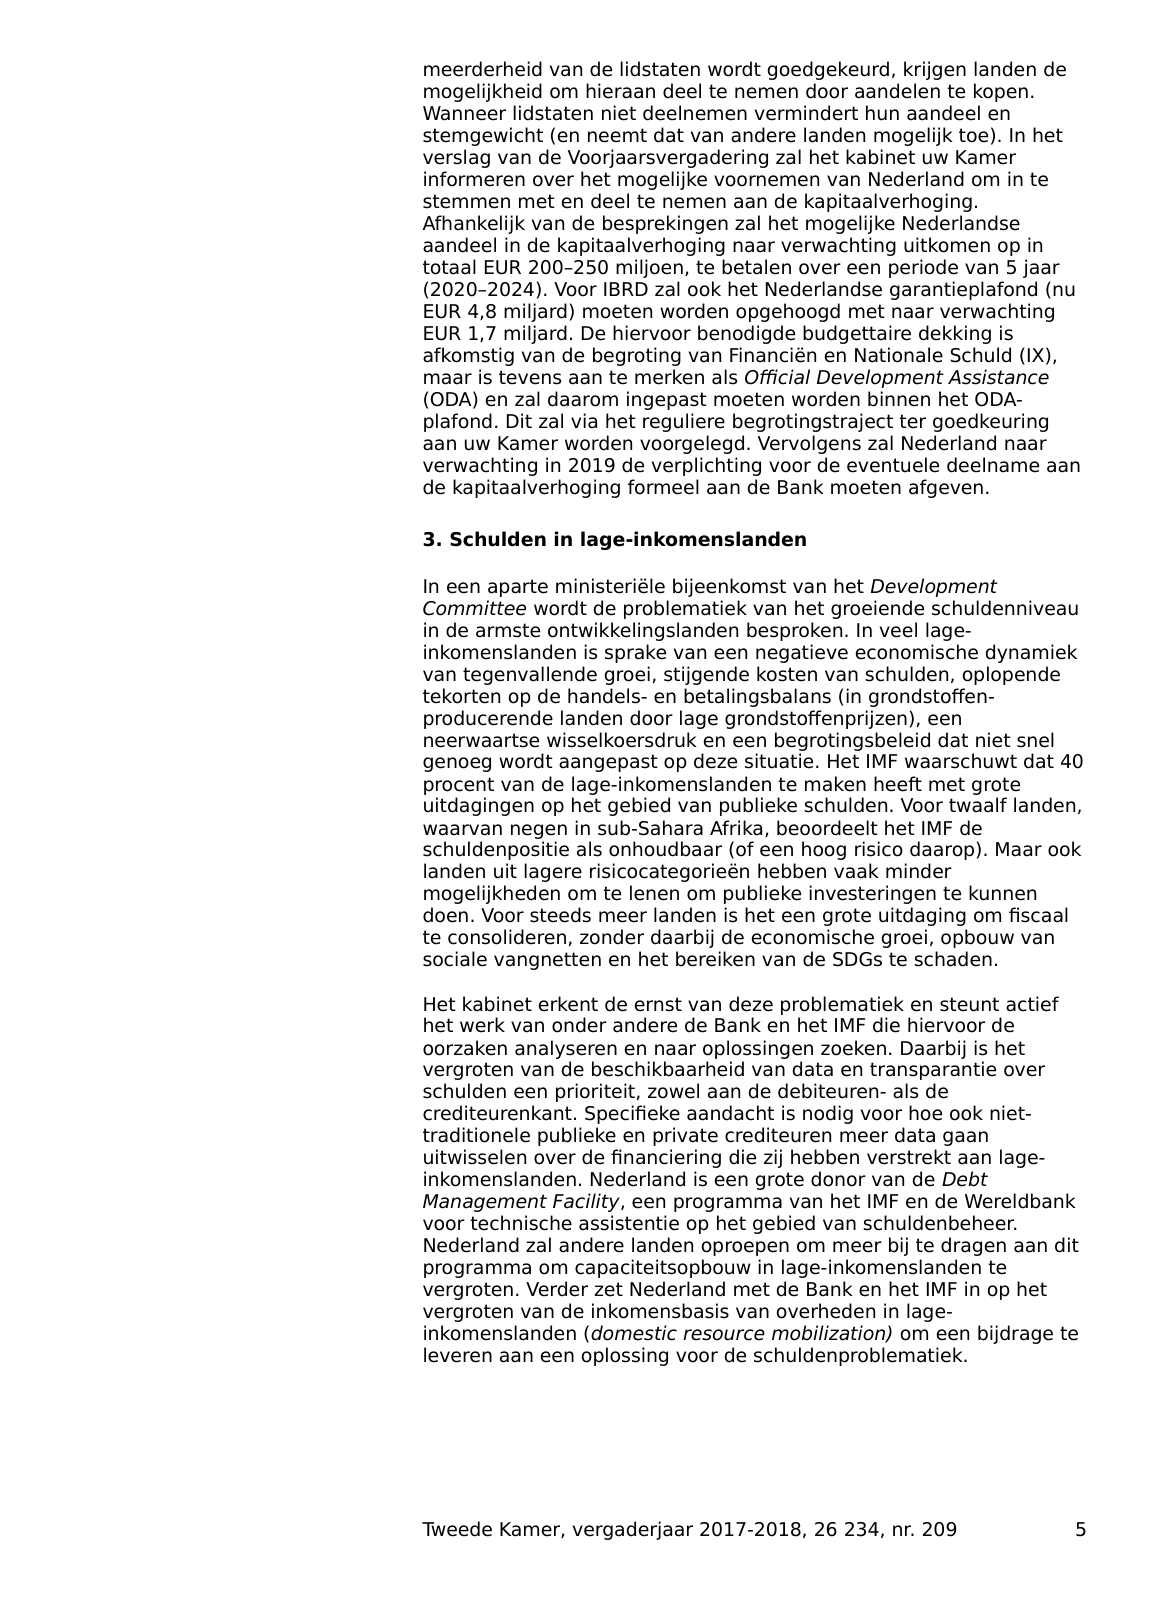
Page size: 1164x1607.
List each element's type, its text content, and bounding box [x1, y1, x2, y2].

text meerderheid van de lidstaten wordt goedgekeurd, krijgen landen de mogelijkheid om hieraan deel te nemen door aandelen te kopen. Wanneer lidstaten niet deelnemen vermindert hun aandeel en stemgewicht (en neemt dat van andere landen mogelijk toe). In het verslag van de Voorjaarsvergadering zal het kabinet uw Kamer informeren over het mogelijke voornemen van Nederland om in te stemmen met en deel te nemen aan de kapitaalverhoging. Afhankelijk van de besprekingen zal het mogelijke Nederlandse aandeel in de kapitaalverhoging naar verwachting uitkomen op in totaal EUR 200–250 miljoen, te betalen over een periode van 5 jaar (2020–2024). Voor IBRD zal ook het Nederlandse garantieplafond (nu EUR 4,8 miljard) moeten worden opgehoogd met naar verwachting EUR 1,7 miljard. De hiervoor benodigde budgettaire dekking is afkomstig van de begroting van Financiën en Nationale Schuld (IX), maar is tevens aan te merken als Official Development Assistance (ODA) en zal daarom ingepast moeten worden binnen het ODA-plafond. Dit zal via het reguliere begrotingstraject ter goedkeuring aan uw Kamer worden voorgelegd. Vervolgens zal Nederland naar verwachting in 2019 de verplichting voor de eventuele deelname aan de kapitaalverhoging formeel aan de Bank moeten afgeven. [422, 59, 1087, 499]
text In een aparte ministeriële bijeenkomst van het Development Committee wordt de problematiek van het groeiende schuldenniveau in de armste ontwikkelingslanden besproken. In veel lage-inkomenslanden is sprake van een negatieve economische dynamiek van tegenvallende groei, stijgende kosten van schulden, oplopende tekorten op de handels- en betalingsbalans (in grondstoffen-producerende landen door lage grondstoffenprijzen), een neerwaartse wisselkoersdruk en een begrotingsbeleid dat niet snel genoeg wordt aangepast op deze situatie. Het IMF waarschuwt dat 40 procent van de lage-inkomenslanden te maken heeft met grote uitdagingen op het gebied van publieke schulden. Voor twaalf landen, waarvan negen in sub-Sahara Afrika, beoordeelt het IMF de schuldenpositie als onhoudbaar (of een hoog risico daarop). Maar ook landen uit lagere risicocategorieën hebben vaak minder mogelijkheden om te lenen om publieke investeringen te kunnen doen. Voor steeds meer landen is het een grote uitdaging om fiscaal te consolideren, zonder daarbij de economische groei, opbouw van sociale vangnetten en het bereiken van de SDGs te schaden. [422, 576, 1087, 971]
subtitle 3. Schulden in lage-inkomenslanden [422, 529, 1087, 551]
text Het kabinet erkent de ernst van deze problematiek en steunt actief het werk van onder andere de Bank en het IMF die hiervoor de oorzaken analyseren en naar oplossingen zoeken. Daarbij is het vergroten van de beschikbaarheid van data en transparantie over schulden een prioriteit, zowel aan de debiteuren- als de crediteurenkant. Specifieke aandacht is nodig voor hoe ook niet-traditionele publieke en private crediteuren meer data gaan uitwisselen over de financiering die zij hebben verstrekt aan lage-inkomenslanden. Nederland is een grote donor van de Debt Management Facility, een programma van het IMF en de Wereldbank voor technische assistentie op het gebied van schuldenbeheer. Nederland zal andere landen oproepen om meer bij te dragen aan dit programma om capaciteitsopbouw in lage-inkomenslanden te vergroten. Verder zet Nederland met de Bank en het IMF in op het vergroten van de inkomensbasis van overheden in lage-inkomenslanden (domestic resource mobilization) om een bijdrage te leveren aan een oplossing voor de schuldenproblematiek. [422, 993, 1087, 1367]
